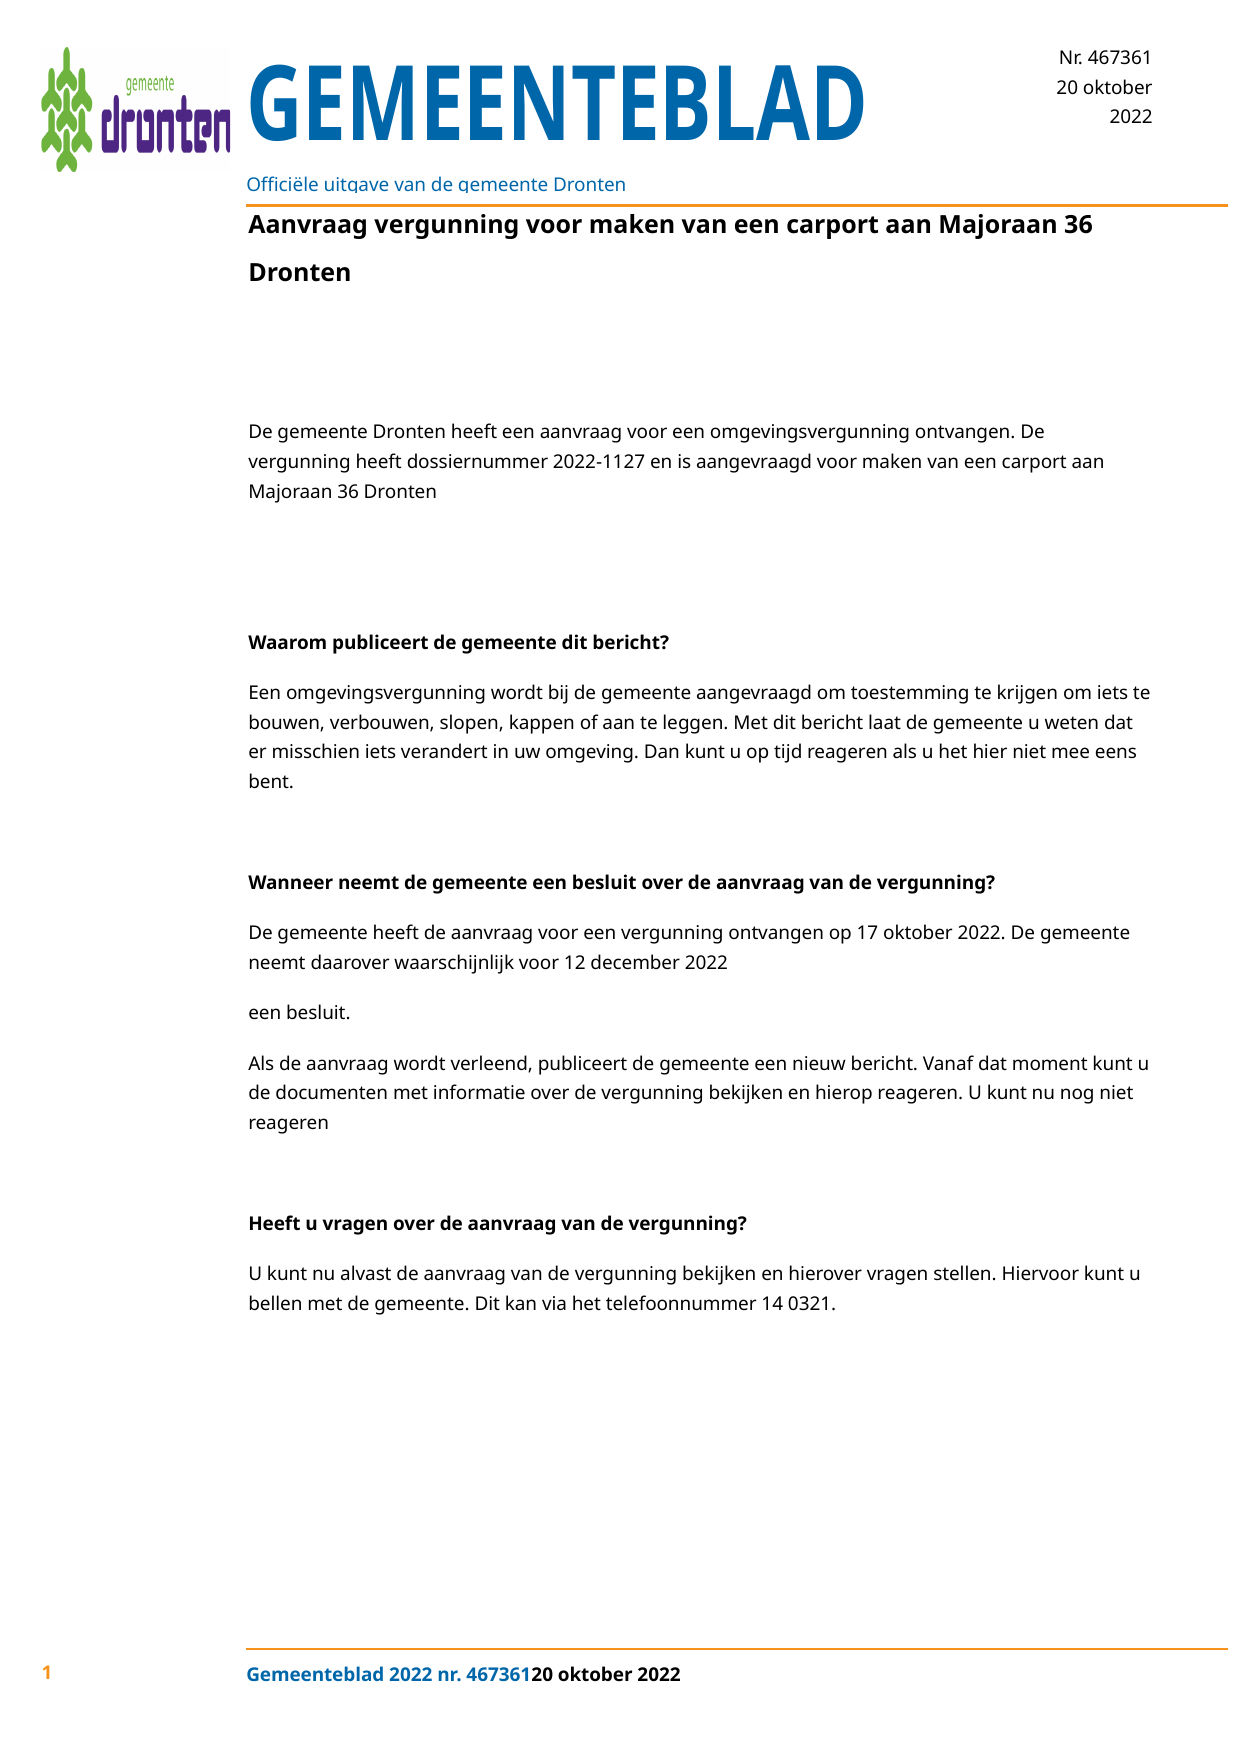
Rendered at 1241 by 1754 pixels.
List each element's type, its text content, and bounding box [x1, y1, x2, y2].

text Heeft u vragen over de aanvraag van de vergunning? [248, 1210, 1152, 1236]
text Als de aanvraag wordt verleend, publiceert de gemeente een nieuw bericht. Vanaf dat moment kunt u de documenten met informatie over de vergunning bekijken en hierop reageren. U kunt nu nog niet reageren [248, 1050, 1152, 1135]
picture [41, 47, 231, 172]
text U kunt nu alvast de aanvraag van de vergunning bekijken en hierover vragen stellen. Hiervoor kunt u bellen met de gemeente. Dit kan via het telefoonnummer 14 0321. [248, 1260, 1152, 1316]
text De gemeente Dronten heeft een aanvraag voor een omgevingsvergunning ontvangen. De vergunning heeft dossiernummer 2022-1127 en is aangevraagd voor maken van een carport aan Majoraan 36 Dronten [248, 419, 1152, 504]
text een besluit. [248, 999, 1152, 1025]
text De gemeente heeft de aanvraag voor een vergunning ontvangen op 17 oktober 2022. De gemeente neemt daarover waarschijnlijk voor 12 december 2022 [248, 919, 1152, 975]
text Aanvraag vergunning voor maken van een carport aan Majoraan 36 Dronten [248, 207, 1152, 288]
text Wanneer neemt de gemeente een besluit over de aanvraag van de vergunning? [248, 869, 1152, 895]
text Waarom publiceert de gemeente dit bericht? [248, 629, 1152, 655]
text Een omgevingsvergunning wordt bij de gemeente aangevraagd om toestemming te krijgen om iets te bouwen, verbouwen, slopen, kappen of aan te leggen. Met dit bericht laat de gemeente u weten dat er misschien iets verandert in uw omgeving. Dan kunt u op tijd reageren als u het hier niet mee eens bent. [248, 679, 1152, 794]
